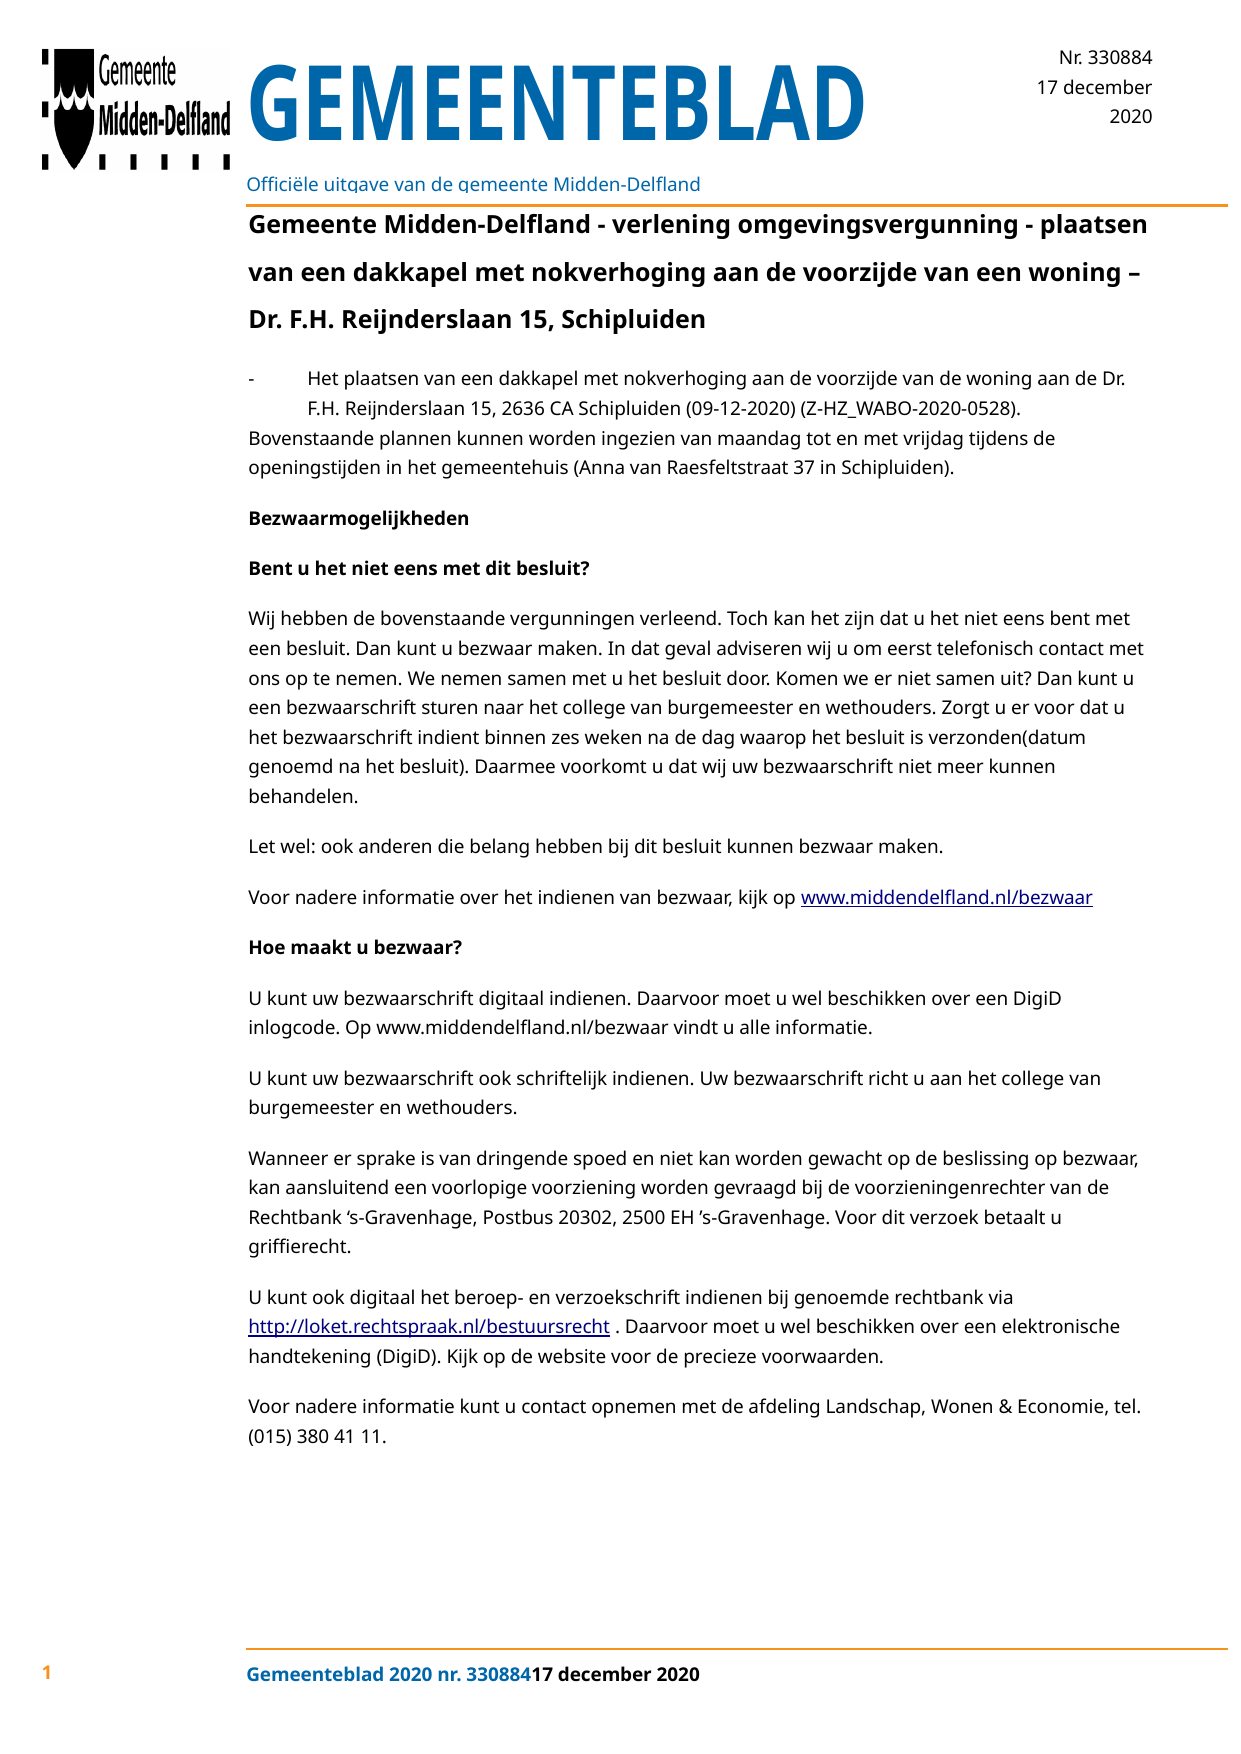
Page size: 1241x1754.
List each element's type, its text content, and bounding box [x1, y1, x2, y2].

text Voor nadere informatie kunt u contact opnemen met de afdeling Landschap, Wonen & Economie, tel. (015) 380 41 11. [248, 1393, 1152, 1449]
text Bovenstaande plannen kunnen worden ingezien van maandag tot en met vrijdag tijdens de openingstijden in het gemeentehuis (Anna van Raesfeltstraat 37 in Schipluiden). [248, 425, 1152, 480]
picture [41, 47, 231, 172]
text Bezwaarmogelijkheden [248, 505, 1152, 530]
text Hoe maakt u bezwaar? [248, 934, 1152, 960]
list Het plaatsen van een dakkapel met nokverhoging aan de voorzijde van de woning aan de Dr. F.H. Reijnderslaan 15, 2636 CA Schipluiden (09-12-2020) (Z-HZ_WABO-2020-0528). [248, 366, 1152, 421]
text Wanneer er sprake is van dringende spoed en niet kan worden gewacht op de beslissing op bezwaar, kan aansluitend een voorlopige voorziening worden gevraagd bij de voorzieningenrechter van de Rechtbank ‘s-Gravenhage, Postbus 20302, 2500 EH ’s-Gravenhage. Voor dit verzoek betaalt u griffierecht. [248, 1145, 1152, 1259]
text Wij hebben de bovenstaande vergunningen verleend. Toch kan het zijn dat u het niet eens bent met een besluit. Dan kunt u bezwaar maken. In dat geval adviseren wij u om eerst telefonisch contact met ons op te nemen. We nemen samen met u het besluit door. Komen we er niet samen uit? Dan kunt u een bezwaarschrift sturen naar het college van burgemeester en wethouders. Zorgt u er voor dat u het bezwaarschrift indient binnen zes weken na de dag waarop het besluit is verzonden(datum genoemd na het besluit). Daarmee voorkomt u dat wij uw bezwaarschrift niet meer kunnen behandelen. [248, 606, 1152, 809]
text U kunt uw bezwaarschrift digitaal indienen. Daarvoor moet u wel beschikken over een DigiD inlogcode. Op www.middendelfland.nl/bezwaar vindt u alle informatie. [248, 985, 1152, 1040]
text U kunt uw bezwaarschrift ook schriftelijk indienen. Uw bezwaarschrift richt u aan het college van burgemeester en wethouders. [248, 1065, 1152, 1120]
text U kunt ook digitaal het beroep- en verzoekschrift indienen bij genoemde rechtbank via http://loket.rechtspraak.nl/bestuursrecht . Daarvoor moet u wel beschikken over een elektronische handtekening (DigiD). Kijk op de website voor de precieze voorwaarden. [248, 1284, 1152, 1369]
text Voor nadere informatie over het indienen van bezwaar, kijk op www.middendelfland.nl/bezwaar [248, 884, 1152, 909]
text Gemeente Midden-Delfland - verlening omgevingsvergunning - plaatsen van een dakkapel met nokverhoging aan de voorzijde van een woning – Dr. F.H. Reijnderslaan 15, Schipluiden [248, 207, 1152, 336]
text Let wel: ook anderen die belang hebben bij dit besluit kunnen bezwaar maken. [248, 833, 1152, 859]
text Bent u het niet eens met dit besluit? [248, 555, 1152, 581]
